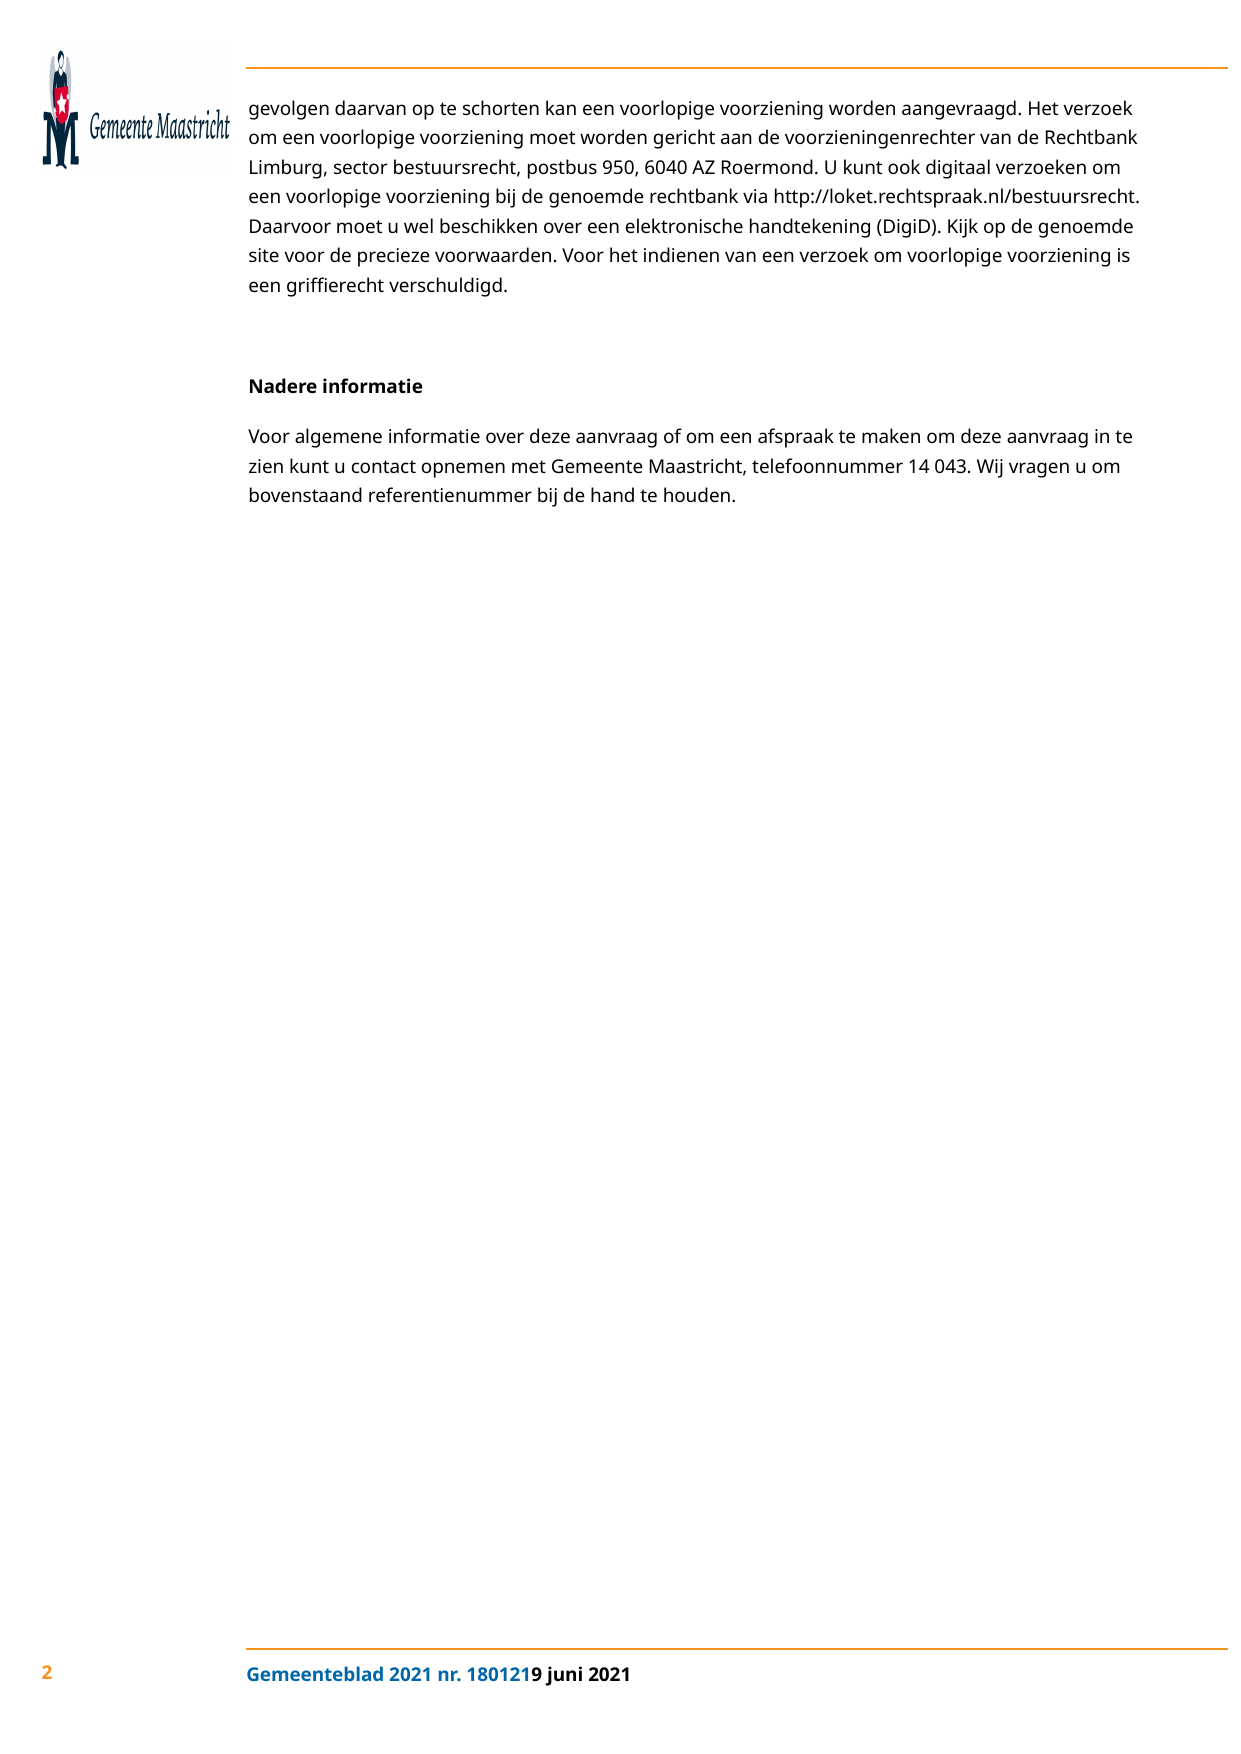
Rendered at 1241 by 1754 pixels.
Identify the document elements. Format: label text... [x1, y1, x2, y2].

picture [41, 47, 231, 172]
text gevolgen daarvan op te schorten kan een voorlopige voorziening worden aangevraagd. Het verzoek om een voorlopige voorziening moet worden gericht aan de voorzieningenrechter van de Rechtbank Limburg, sector bestuursrecht, postbus 950, 6040 AZ Roermond. U kunt ook digitaal verzoeken om een voorlopige voorziening bij de genoemde rechtbank via http://loket.rechtspraak.nl/bestuursrecht. Daarvoor moet u wel beschikken over een elektronische handtekening (DigiD). Kijk op de genoemde site voor de precieze voorwaarden. Voor het indienen van een verzoek om voorlopige voorziening is een griffierecht verschuldigd. [248, 95, 1152, 298]
text Voor algemene informatie over deze aanvraag of om een afspraak te maken om deze aanvraag in te zien kunt u contact opnemen met Gemeente Maastricht, telefoonnummer 14 043. Wij vragen u om bovenstaand referentienummer bij de hand te houden. [248, 423, 1152, 508]
text Nadere informatie [248, 373, 1152, 399]
